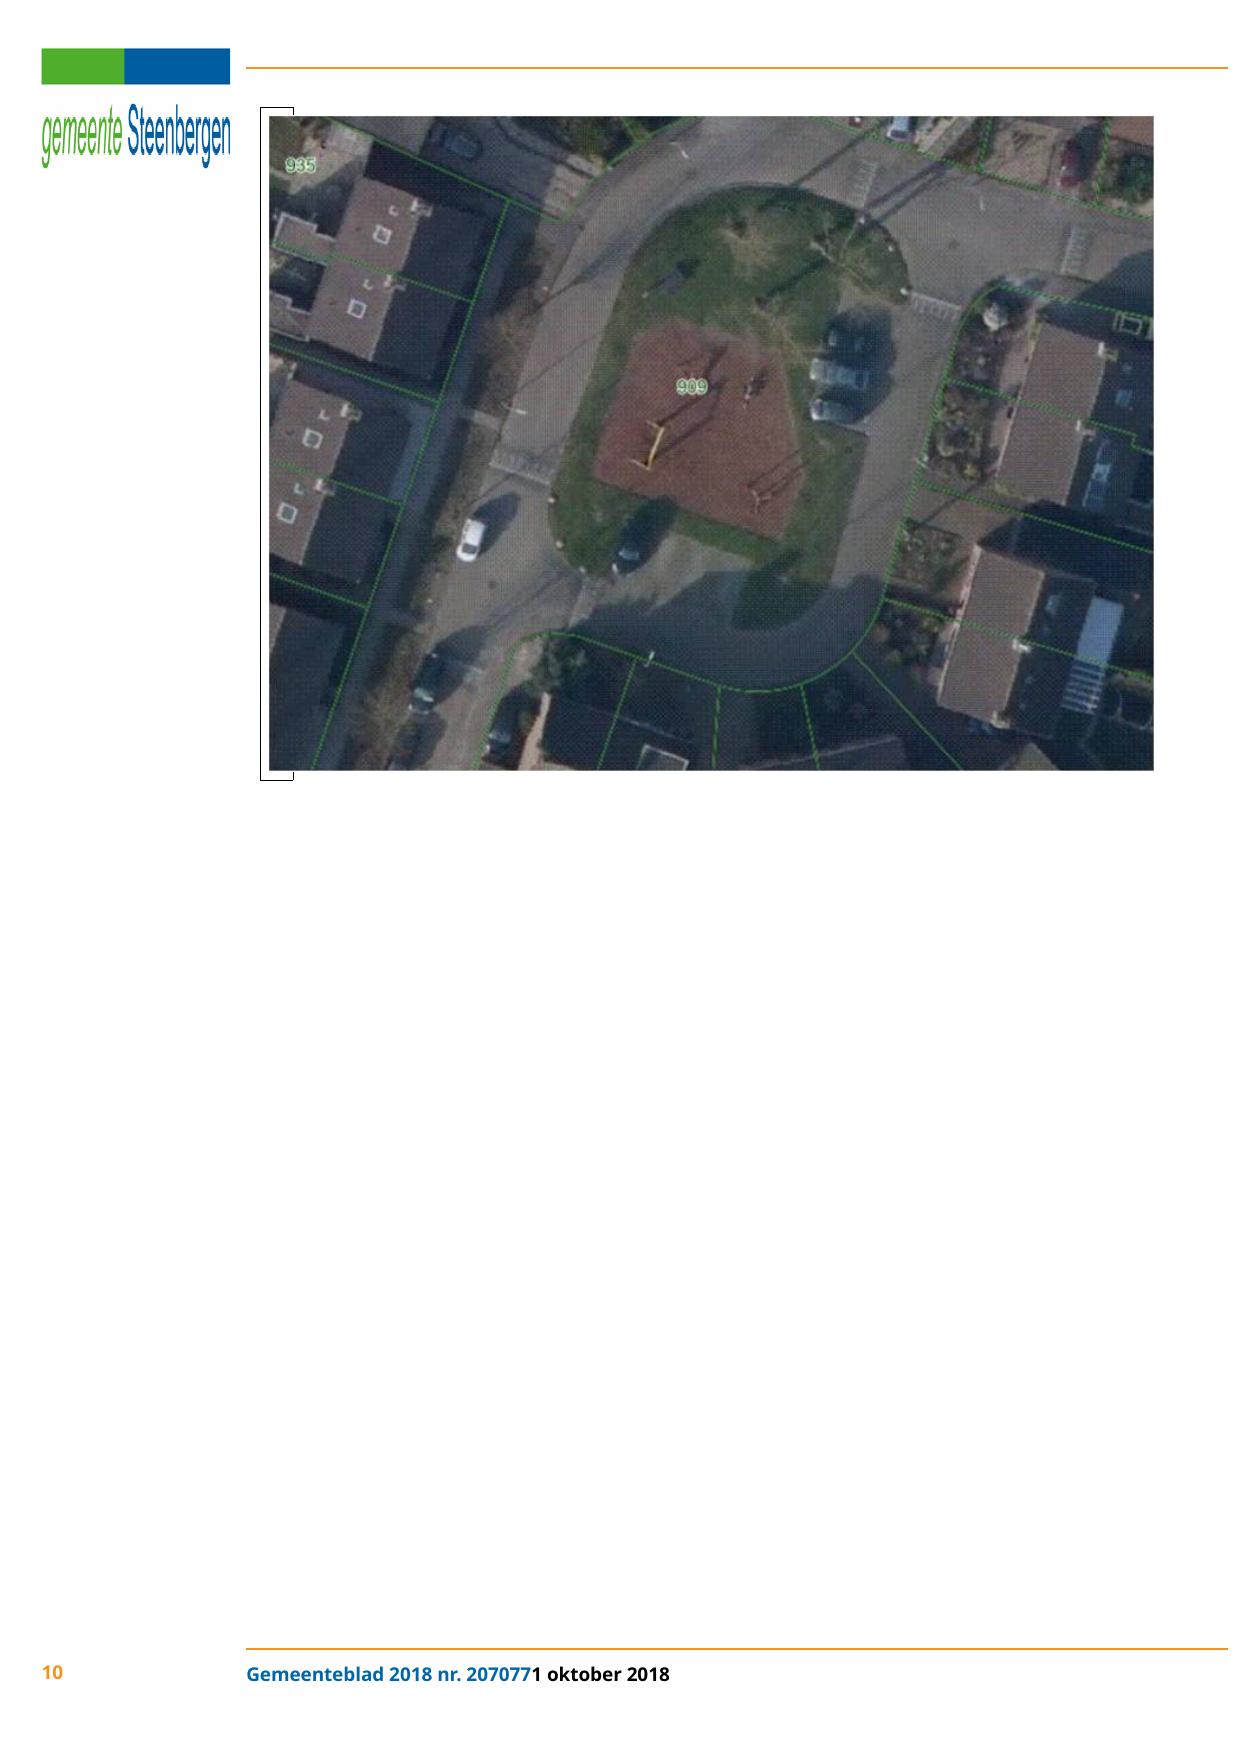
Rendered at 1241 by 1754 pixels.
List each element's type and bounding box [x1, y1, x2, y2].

table_cell [248, 95, 474, 798]
picture [268, 115, 1155, 772]
picture [41, 47, 231, 172]
table_cell [261, 108, 293, 780]
